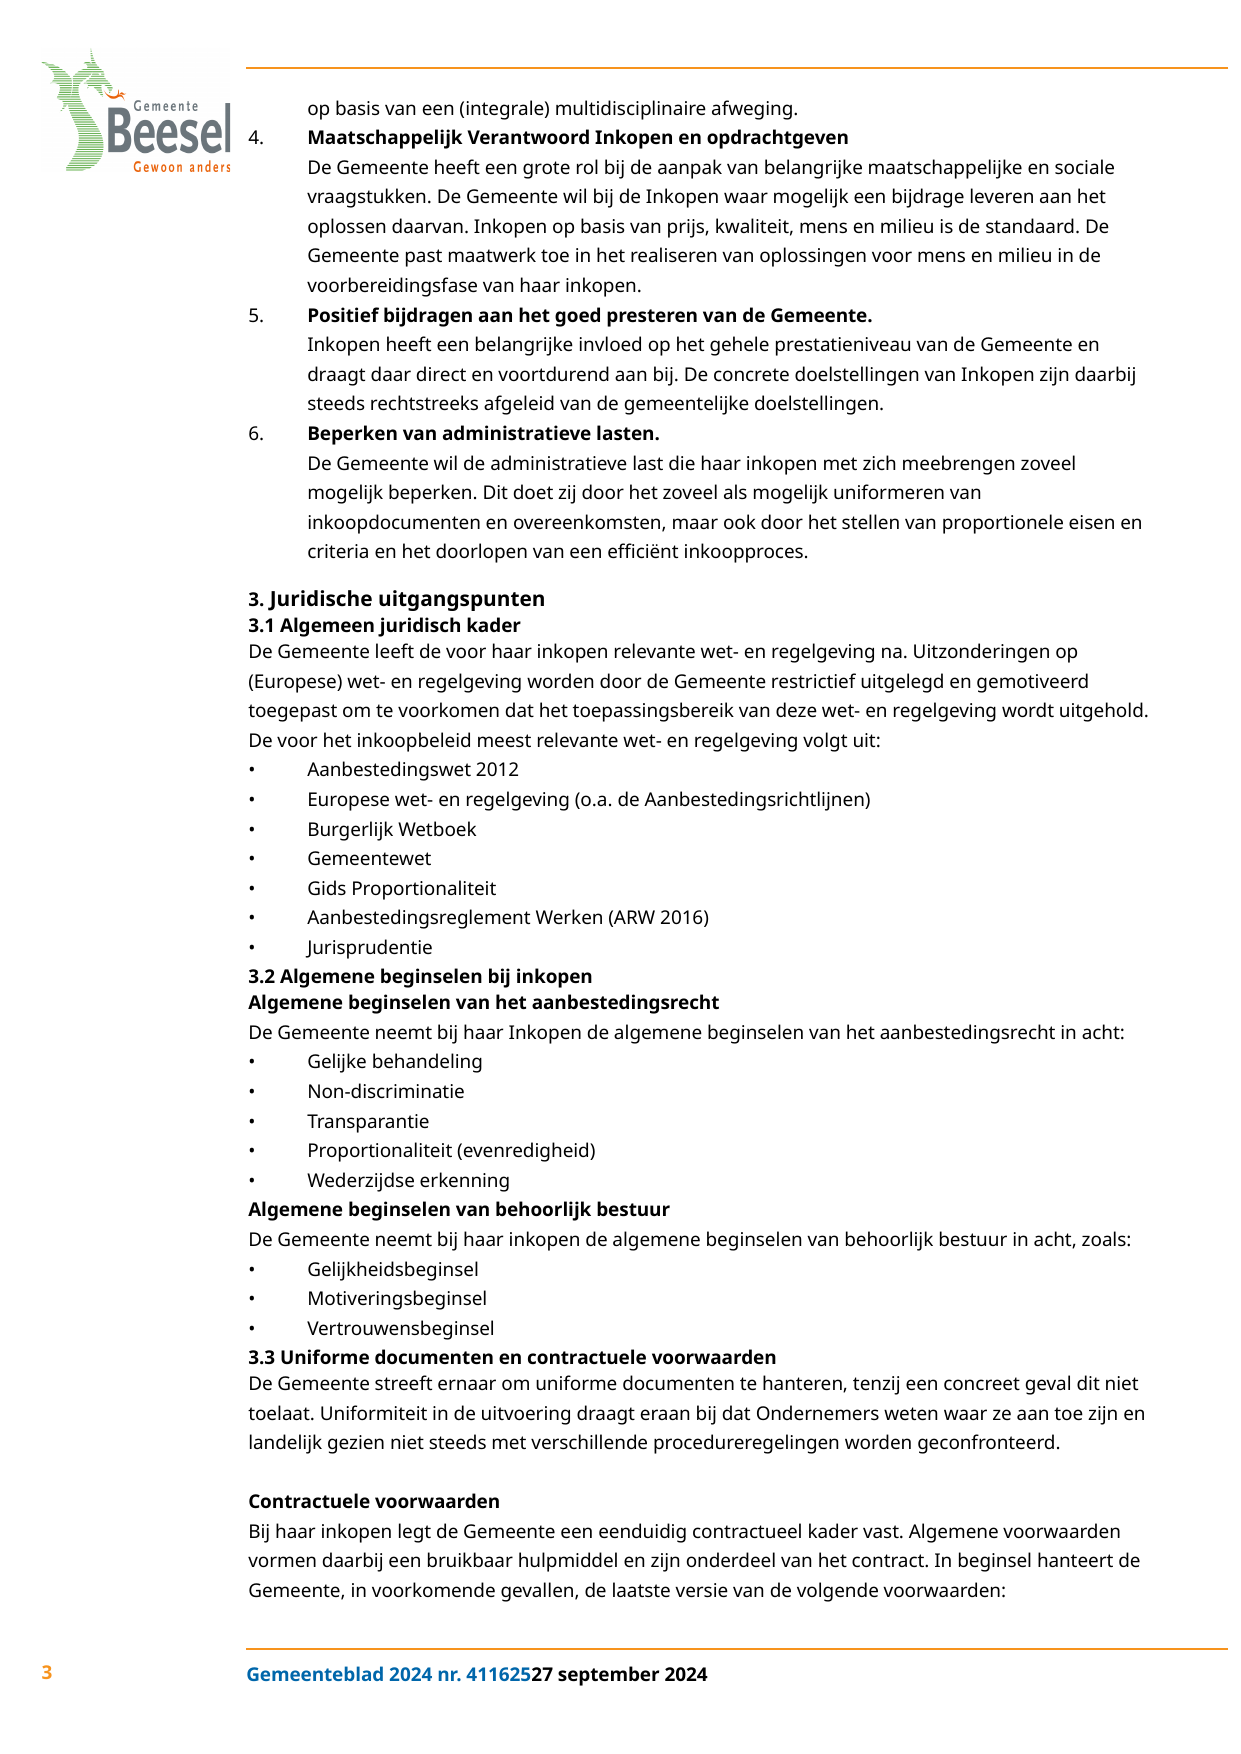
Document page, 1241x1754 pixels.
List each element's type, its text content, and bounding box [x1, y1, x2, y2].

list Maatschappelijk Verantwoord Inkopen en opdrachtgeven [248, 124, 1152, 150]
list Gids Proportionaliteit [248, 875, 1152, 901]
list Non-discriminatie [248, 1078, 1152, 1104]
text 3.2 Algemene beginselen bij inkopen [248, 964, 1152, 989]
text Contractuele voorwaarden [248, 1488, 1152, 1514]
list Aanbestedingswet 2012 [248, 757, 1152, 782]
list Gelijkheidsbeginsel [248, 1256, 1152, 1281]
list Proportionaliteit (evenredigheid) [248, 1137, 1152, 1163]
list Beperken van administratieve lasten. [248, 420, 1152, 446]
list Inkopen heeft een belangrijke invloed op het gehele prestatieniveau van de Gemeente en draagt daar direct en voortdurend aan bij. De concrete doelstellingen van Inkopen zijn daarbij steeds rechtstreeks afgeleid van de gemeentelijke doelstellingen. [248, 331, 1152, 416]
text Algemene beginselen van behoorlijk bestuur [248, 1197, 1152, 1222]
list Jurisprudentie [248, 934, 1152, 960]
list Aanbestedingsreglement Werken (ARW 2016) [248, 904, 1152, 930]
list Gelijke behandeling [248, 1049, 1152, 1074]
list Vertrouwensbeginsel [248, 1315, 1152, 1341]
list op basis van een (integrale) multidisciplinaire afweging. [248, 95, 1152, 121]
text 3.1 Algemeen juridisch kader [248, 613, 1152, 638]
text De Gemeente leeft de voor haar inkopen relevante wet- en regelgeving na. Uitzonderingen op (Europese) wet- en regelgeving worden door de Gemeente restrictief uitgelegd en gemotiveerd toegepast om te voorkomen dat het toepassingsbereik van deze wet- en regelgeving wordt uitgehold. De voor het inkoopbeleid meest relevante wet- en regelgeving volgt uit: [248, 638, 1152, 753]
text De Gemeente neemt bij haar Inkopen de algemene beginselen van het aanbestedingsrecht in acht: [248, 1019, 1152, 1045]
list Europese wet- en regelgeving (o.a. de Aanbestedingsrichtlijnen) [248, 786, 1152, 812]
text De Gemeente streeft ernaar om uniforme documenten te hanteren, tenzij een concreet geval dit niet toelaat. Uniformiteit in de uitvoering draagt eraan bij dat Ondernemers weten waar ze aan toe zijn en landelijk gezien niet steeds met verschillende procedureregelingen worden geconfronteerd. [248, 1370, 1152, 1455]
list Gemeentewet [248, 845, 1152, 871]
list De Gemeente heeft een grote rol bij de aanpak van belangrijke maatschappelijke en sociale vraagstukken. De Gemeente wil bij de Inkopen waar mogelijk een bijdrage leveren aan het oplossen daarvan. Inkopen op basis van prijs, kwaliteit, mens en milieu is de standaard. De Gemeente past maatwerk toe in het realiseren van oplossingen voor mens en milieu in de voorbereidingsfase van haar inkopen. [248, 154, 1152, 298]
list De Gemeente wil de administratieve last die haar inkopen met zich meebrengen zoveel mogelijk beperken. Dit doet zij door het zoveel als mogelijk uniformeren van inkoopdocumenten en overeenkomsten, maar ook door het stellen van proportionele eisen en criteria en het doorlopen van een efficiënt inkoopproces. [248, 450, 1152, 564]
list Motiveringsbeginsel [248, 1285, 1152, 1311]
text 3.3 Uniforme documenten en contractuele voorwaarden [248, 1344, 1152, 1370]
text De Gemeente neemt bij haar inkopen de algemene beginselen van behoorlijk bestuur in acht, zoals: [248, 1226, 1152, 1252]
list Positief bijdragen aan het goed presteren van de Gemeente. [248, 302, 1152, 328]
list Transparantie [248, 1108, 1152, 1133]
picture [41, 47, 231, 172]
list Burgerlijk Wetboek [248, 816, 1152, 842]
list Wederzijdse erkenning [248, 1167, 1152, 1193]
text Bij haar inkopen legt de Gemeente een eenduidig contractueel kader vast. Algemene voorwaarden vormen daarbij een bruikbaar hulpmiddel en zijn onderdeel van het contract. In beginsel hanteert de Gemeente, in voorkomende gevallen, de laatste versie van de volgende voorwaarden: [248, 1518, 1152, 1603]
text 3. Juridische uitgangspunten [248, 584, 1152, 613]
text Algemene beginselen van het aanbestedingsrecht [248, 989, 1152, 1015]
